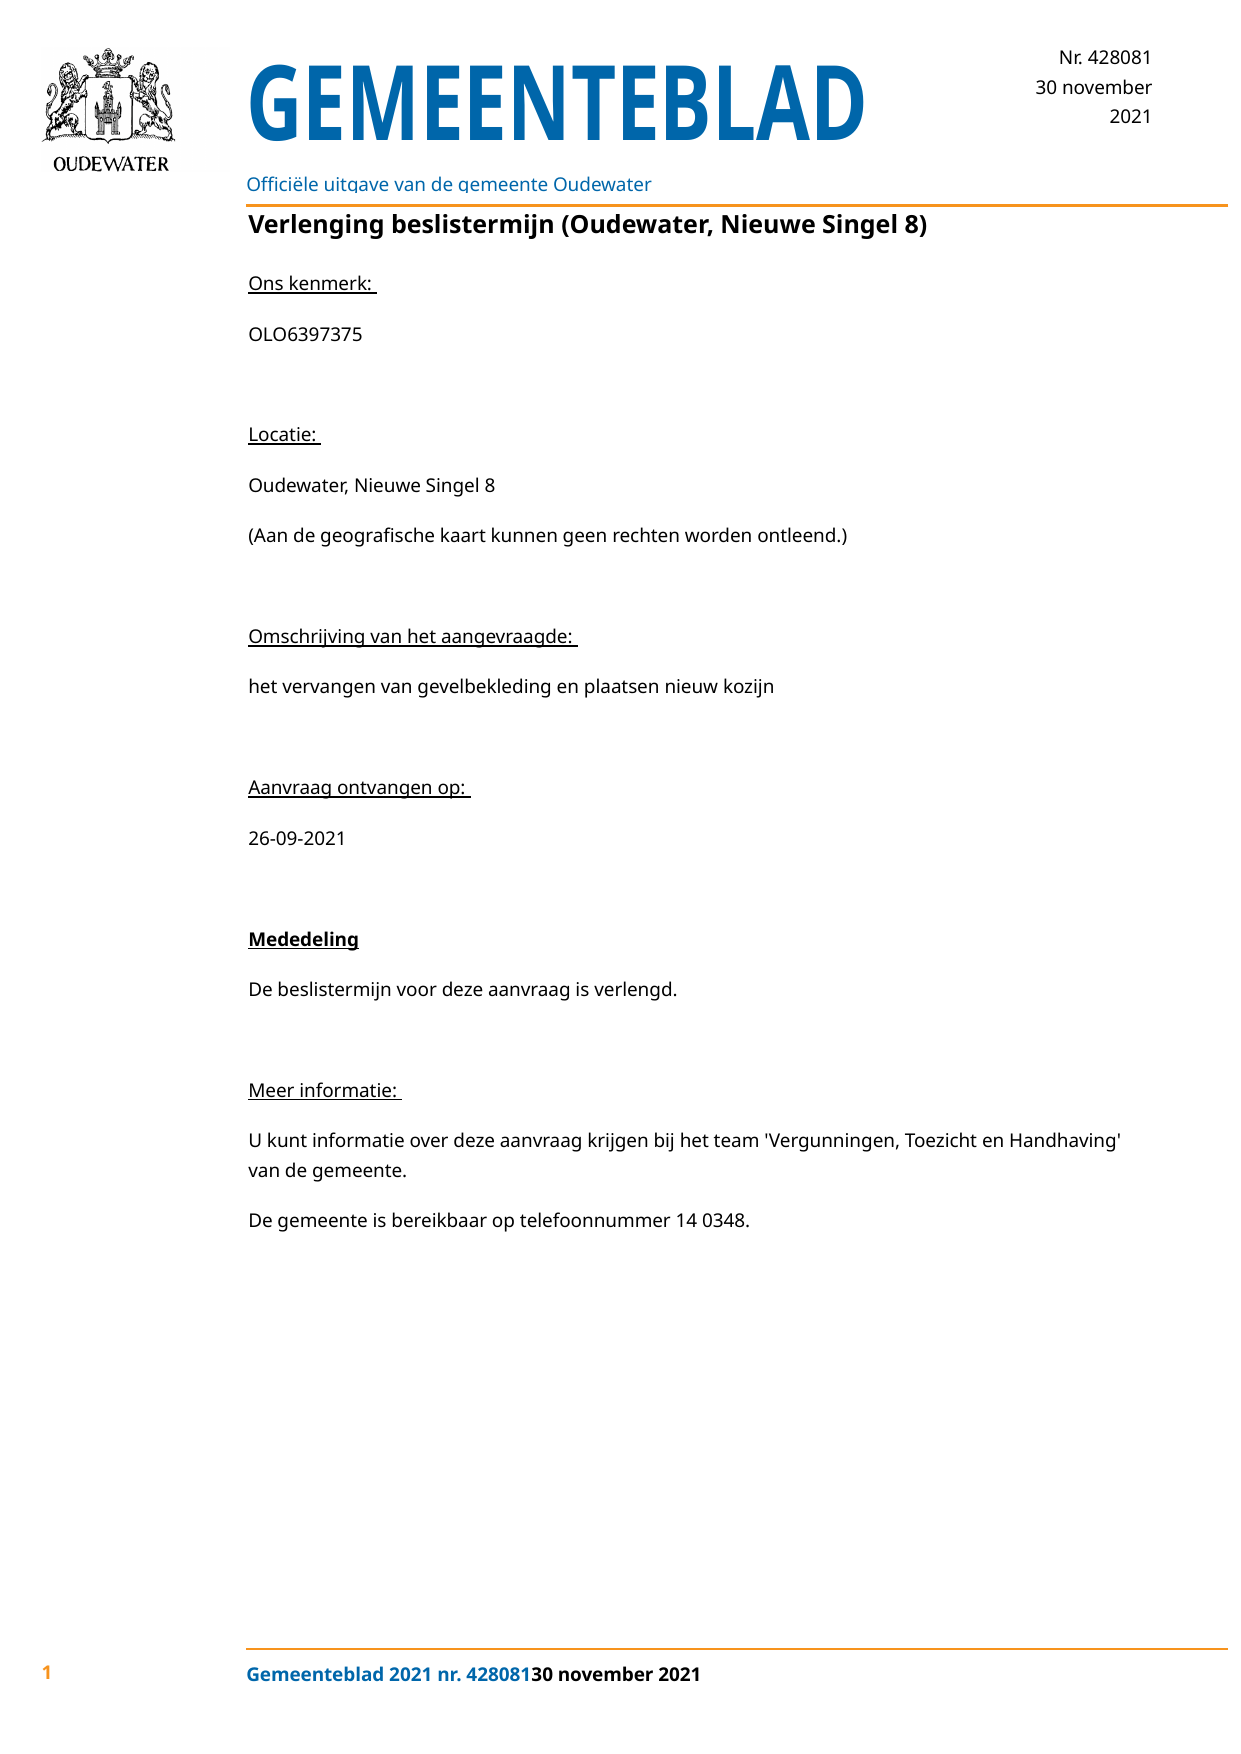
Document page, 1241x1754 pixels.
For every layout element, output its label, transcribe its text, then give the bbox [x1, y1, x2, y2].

text Oudewater, Nieuwe Singel 8 [248, 472, 1152, 498]
text het vervangen van gevelbekleding en plaatsen nieuw kozijn [248, 674, 1152, 699]
text OLO6397375 [248, 321, 1152, 346]
text De beslistermijn voor deze aanvraag is verlengd. [248, 976, 1152, 1002]
text (Aan de geografische kaart kunnen geen rechten worden ontleend.) [248, 522, 1152, 548]
text Verlenging beslistermijn (Oudewater, Nieuwe Singel 8) [248, 207, 1152, 241]
text Locatie: [248, 422, 1152, 447]
text Mededeling [248, 926, 1152, 951]
text U kunt informatie over deze aanvraag krijgen bij het team 'Vergunningen, Toezicht en Handhaving' van de gemeente. [248, 1127, 1152, 1183]
text Aanvraag ontvangen op: [248, 774, 1152, 800]
text De gemeente is bereikbaar op telefoonnummer 14 0348. [248, 1207, 1152, 1233]
text Meer informatie: [248, 1077, 1152, 1103]
text Ons kenmerk: [248, 270, 1152, 296]
picture [41, 47, 231, 172]
text Omschrijving van het aangevraagde: [248, 623, 1152, 649]
text 26-09-2021 [248, 825, 1152, 851]
